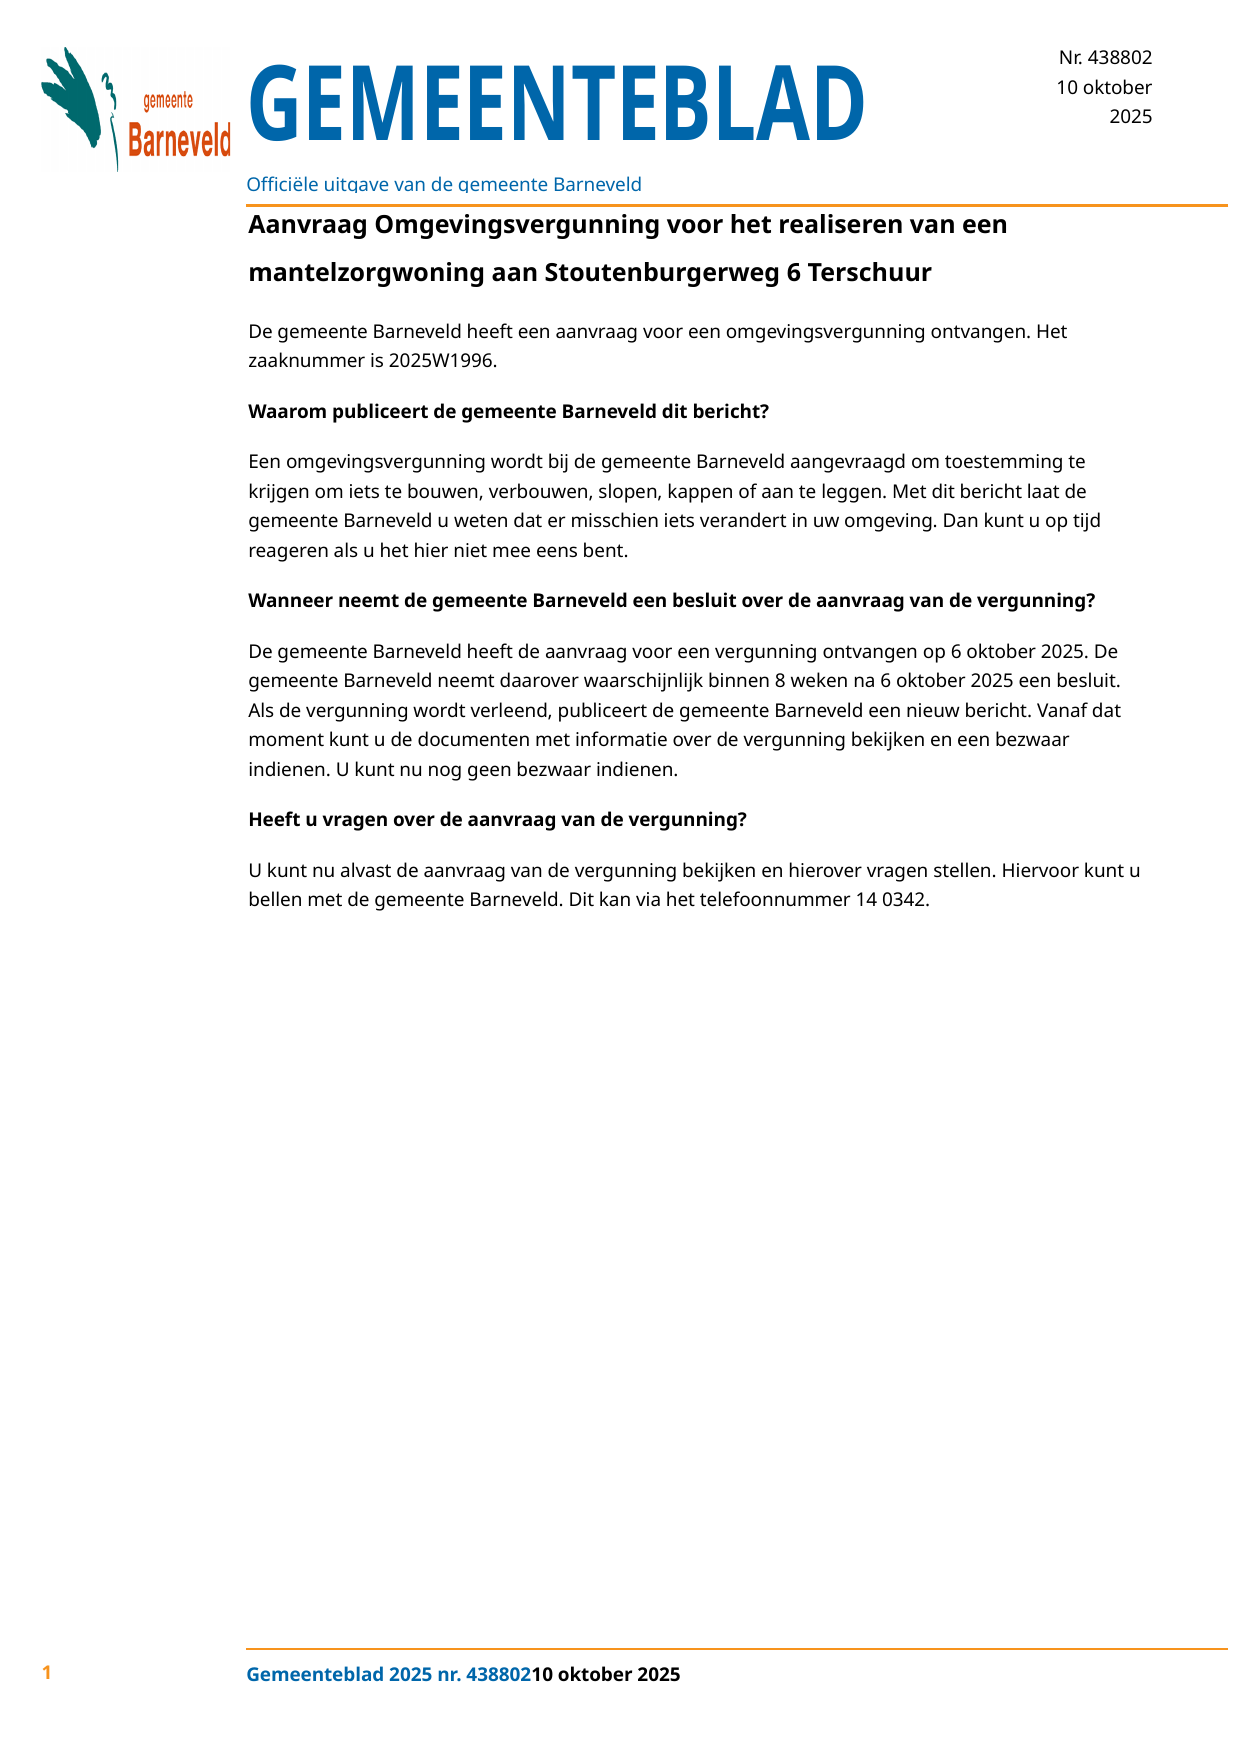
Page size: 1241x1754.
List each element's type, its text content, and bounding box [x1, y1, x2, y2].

text Wanneer neemt de gemeente Barneveld een besluit over de aanvraag van de vergunning? [248, 587, 1152, 613]
text De gemeente Barneveld heeft de aanvraag voor een vergunning ontvangen op 6 oktober 2025. De gemeente Barneveld neemt daarover waarschijnlijk binnen 8 weken na 6 oktober 2025 een besluit. Als de vergunning wordt verleend, publiceert de gemeente Barneveld een nieuw bericht. Vanaf dat moment kunt u de documenten met informatie over de vergunning bekijken en een bezwaar indienen. U kunt nu nog geen bezwaar indienen. [248, 638, 1152, 782]
text Een omgevingsvergunning wordt bij de gemeente Barneveld aangevraagd om toestemming te krijgen om iets te bouwen, verbouwen, slopen, kappen of aan te leggen. Met dit bericht laat de gemeente Barneveld u weten dat er misschien iets verandert in uw omgeving. Dan kunt u op tijd reageren als u het hier niet mee eens bent. [248, 448, 1152, 563]
text De gemeente Barneveld heeft een aanvraag voor een omgevingsvergunning ontvangen. Het zaaknummer is 2025W1996. [248, 318, 1152, 373]
text Waarom publiceert de gemeente Barneveld dit bericht? [248, 398, 1152, 424]
picture [41, 47, 231, 172]
text Heeft u vragen over de aanvraag van de vergunning? [248, 807, 1152, 832]
text Aanvraag Omgevingsvergunning voor het realiseren van een mantelzorgwoning aan Stoutenburgerweg 6 Terschuur [248, 207, 1152, 288]
text U kunt nu alvast de aanvraag van de vergunning bekijken en hierover vragen stellen. Hiervoor kunt u bellen met de gemeente Barneveld. Dit kan via het telefoonnummer 14 0342. [248, 857, 1152, 912]
